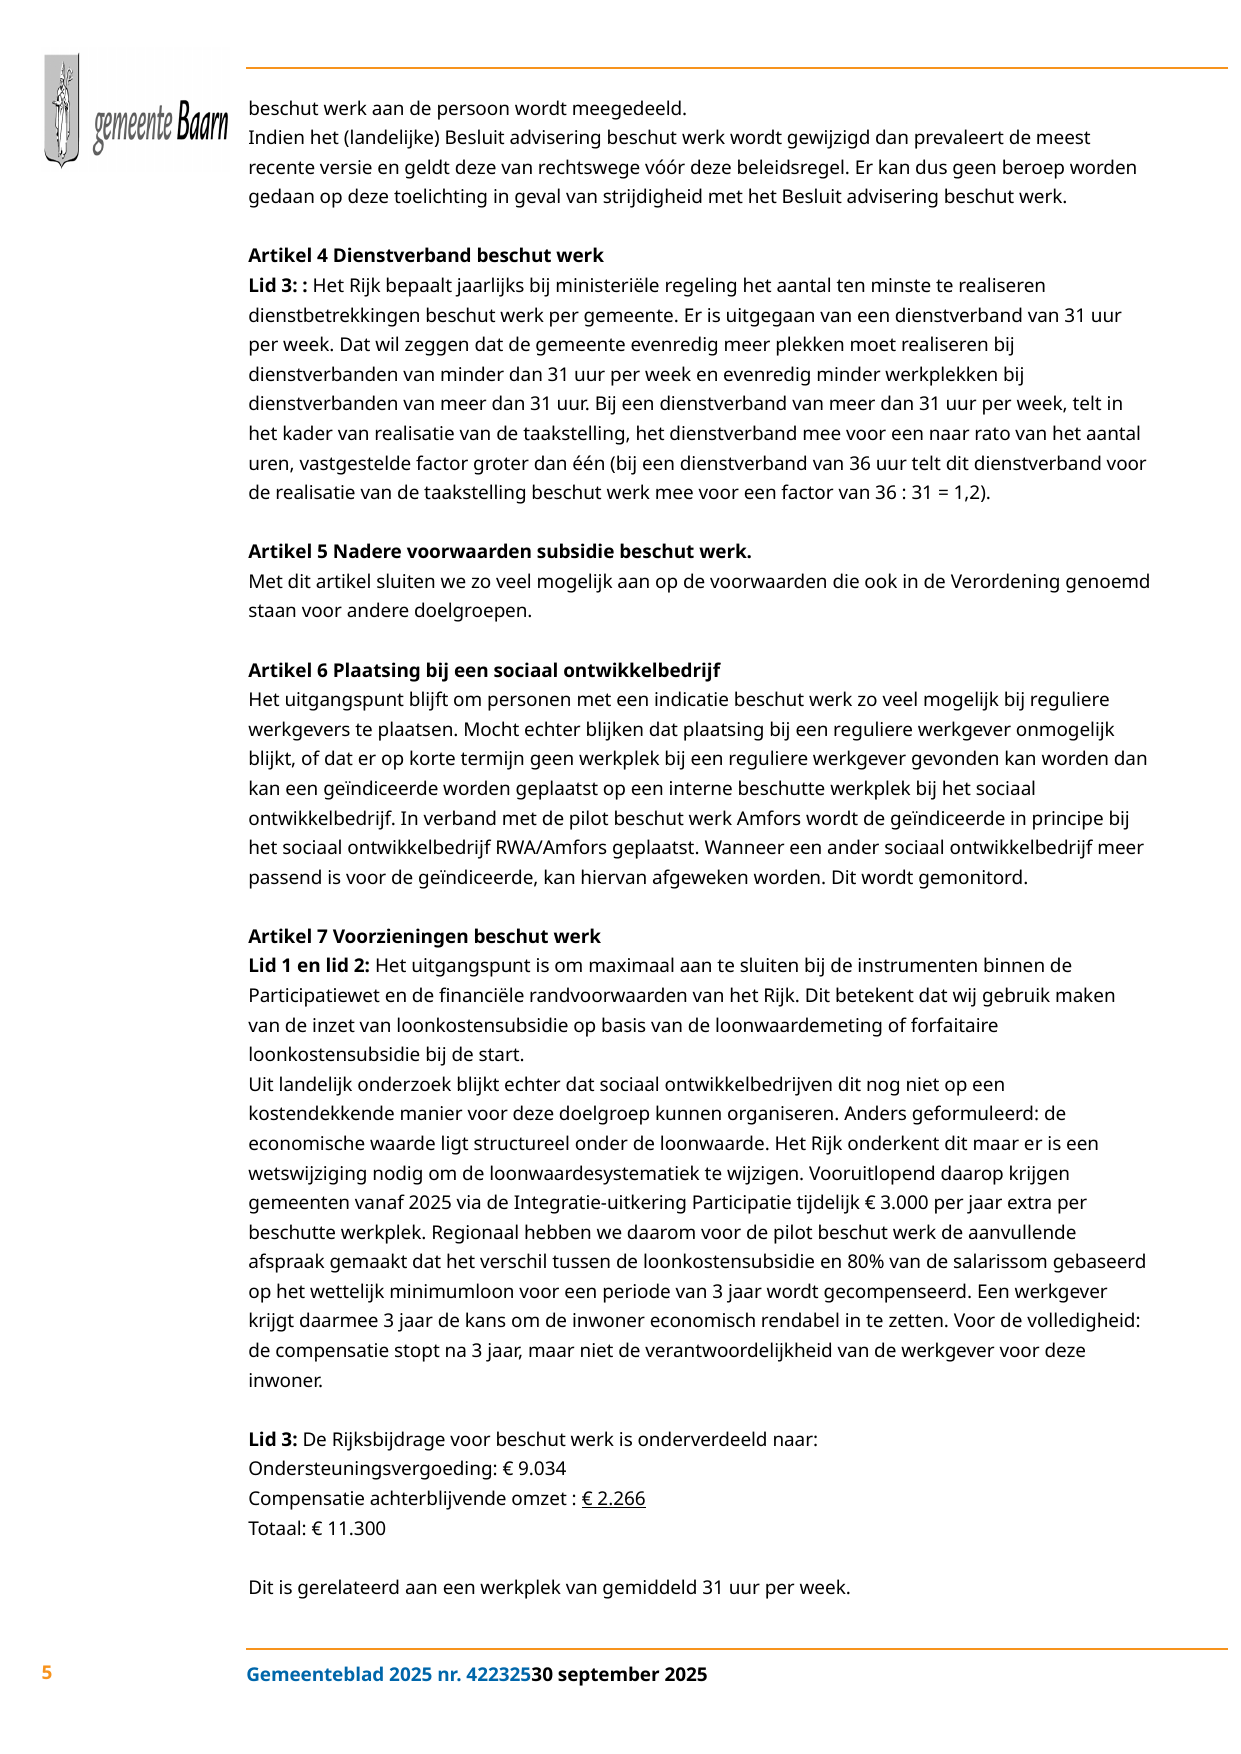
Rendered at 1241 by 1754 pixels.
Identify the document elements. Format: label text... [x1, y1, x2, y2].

text Het uitgangspunt blijft om personen met een indicatie beschut werk zo veel mogelijk bij reguliere werkgevers te plaatsen. Mocht echter blijken dat plaatsing bij een reguliere werkgever onmogelijk blijkt, of dat er op korte termijn geen werkplek bij een reguliere werkgever gevonden kan worden dan kan een geïndiceerde worden geplaatst op een interne beschutte werkplek bij het sociaal ontwikkelbedrijf. In verband met de pilot beschut werk Amfors wordt de geïndiceerde in principe bij het sociaal ontwikkelbedrijf RWA/Amfors geplaatst. Wanneer een ander sociaal ontwikkelbedrijf meer passend is voor de geïndiceerde, kan hiervan afgeweken worden. Dit wordt gemonitord. [248, 686, 1152, 890]
text Lid 3: De Rijksbijdrage voor beschut werk is onderverdeeld naar: [248, 1426, 1152, 1452]
text beschut werk aan de persoon wordt meegedeeld. [248, 95, 1152, 121]
text Artikel 4 Dienstverband beschut werk [248, 243, 1152, 268]
picture [41, 47, 231, 172]
text Uit landelijk onderzoek blijkt echter dat sociaal ontwikkelbedrijven dit nog niet op een kostendekkende manier voor deze doelgroep kunnen organiseren. Anders geformuleerd: de economische waarde ligt structureel onder de loonwaarde. Het Rijk onderkent dit maar er is een wetswijziging nodig om de loonwaardesystematiek te wijzigen. Vooruitlopend daarop krijgen gemeenten vanaf 2025 via de Integratie-uitkering Participatie tijdelijk € 3.000 per jaar extra per beschutte werkplek. Regionaal hebben we daarom voor de pilot beschut werk de aanvullende afspraak gemaakt dat het verschil tussen de loonkostensubsidie en 80% van de salarissom gebaseerd op het wettelijk minimumloon voor een periode van 3 jaar wordt gecompenseerd. Een werkgever krijgt daarmee 3 jaar de kans om de inwoner economisch rendabel in te zetten. Voor de volledigheid: de compensatie stopt na 3 jaar, maar niet de verantwoordelijkheid van de werkgever voor deze inwoner. [248, 1071, 1152, 1393]
text Met dit artikel sluiten we zo veel mogelijk aan op de voorwaarden die ook in de Verordening genoemd staan voor andere doelgroepen. [248, 568, 1152, 623]
text Artikel 5 Nadere voorwaarden subsidie beschut werk. [248, 538, 1152, 564]
text Compensatie achterblijvende omzet : € 2.266 [248, 1485, 1152, 1511]
text Ondersteuningsvergoeding: € 9.034 [248, 1456, 1152, 1481]
text Lid 3: : Het Rijk bepaalt jaarlijks bij ministeriële regeling het aantal ten minste te realiseren dienstbetrekkingen beschut werk per gemeente. Er is uitgegaan van een dienstverband van 31 uur per week. Dat wil zeggen dat de gemeente evenredig meer plekken moet realiseren bij dienstverbanden van minder dan 31 uur per week en evenredig minder werkplekken bij dienstverbanden van meer dan 31 uur. Bij een dienstverband van meer dan 31 uur per week, telt in het kader van realisatie van de taakstelling, het dienstverband mee voor een naar rato van het aantal uren, vastgestelde factor groter dan één (bij een dienstverband van 36 uur telt dit dienstverband voor de realisatie van de taakstelling beschut werk mee voor een factor van 36 : 31 = 1,2). [248, 272, 1152, 505]
text Artikel 7 Voorzieningen beschut werk [248, 923, 1152, 949]
text Dit is gerelateerd aan een werkplek van gemiddeld 31 uur per week. [248, 1574, 1152, 1600]
text Lid 1 en lid 2: Het uitgangspunt is om maximaal aan te sluiten bij de instrumenten binnen de Participatiewet en de financiële randvoorwaarden van het Rijk. Dit betekent dat wij gebruik maken van de inzet van loonkostensubsidie op basis van de loonwaardemeting of forfaitaire loonkostensubsidie bij de start. [248, 953, 1152, 1067]
text Artikel 6 Plaatsing bij een sociaal ontwikkelbedrijf [248, 657, 1152, 683]
text Indien het (landelijke) Besluit advisering beschut werk wordt gewijzigd dan prevaleert de meest recente versie en geldt deze van rechtswege vóór deze beleidsregel. Er kan dus geen beroep worden gedaan op deze toelichting in geval van strijdigheid met het Besluit advisering beschut werk. [248, 124, 1152, 209]
text Totaal: € 11.300 [248, 1515, 1152, 1541]
